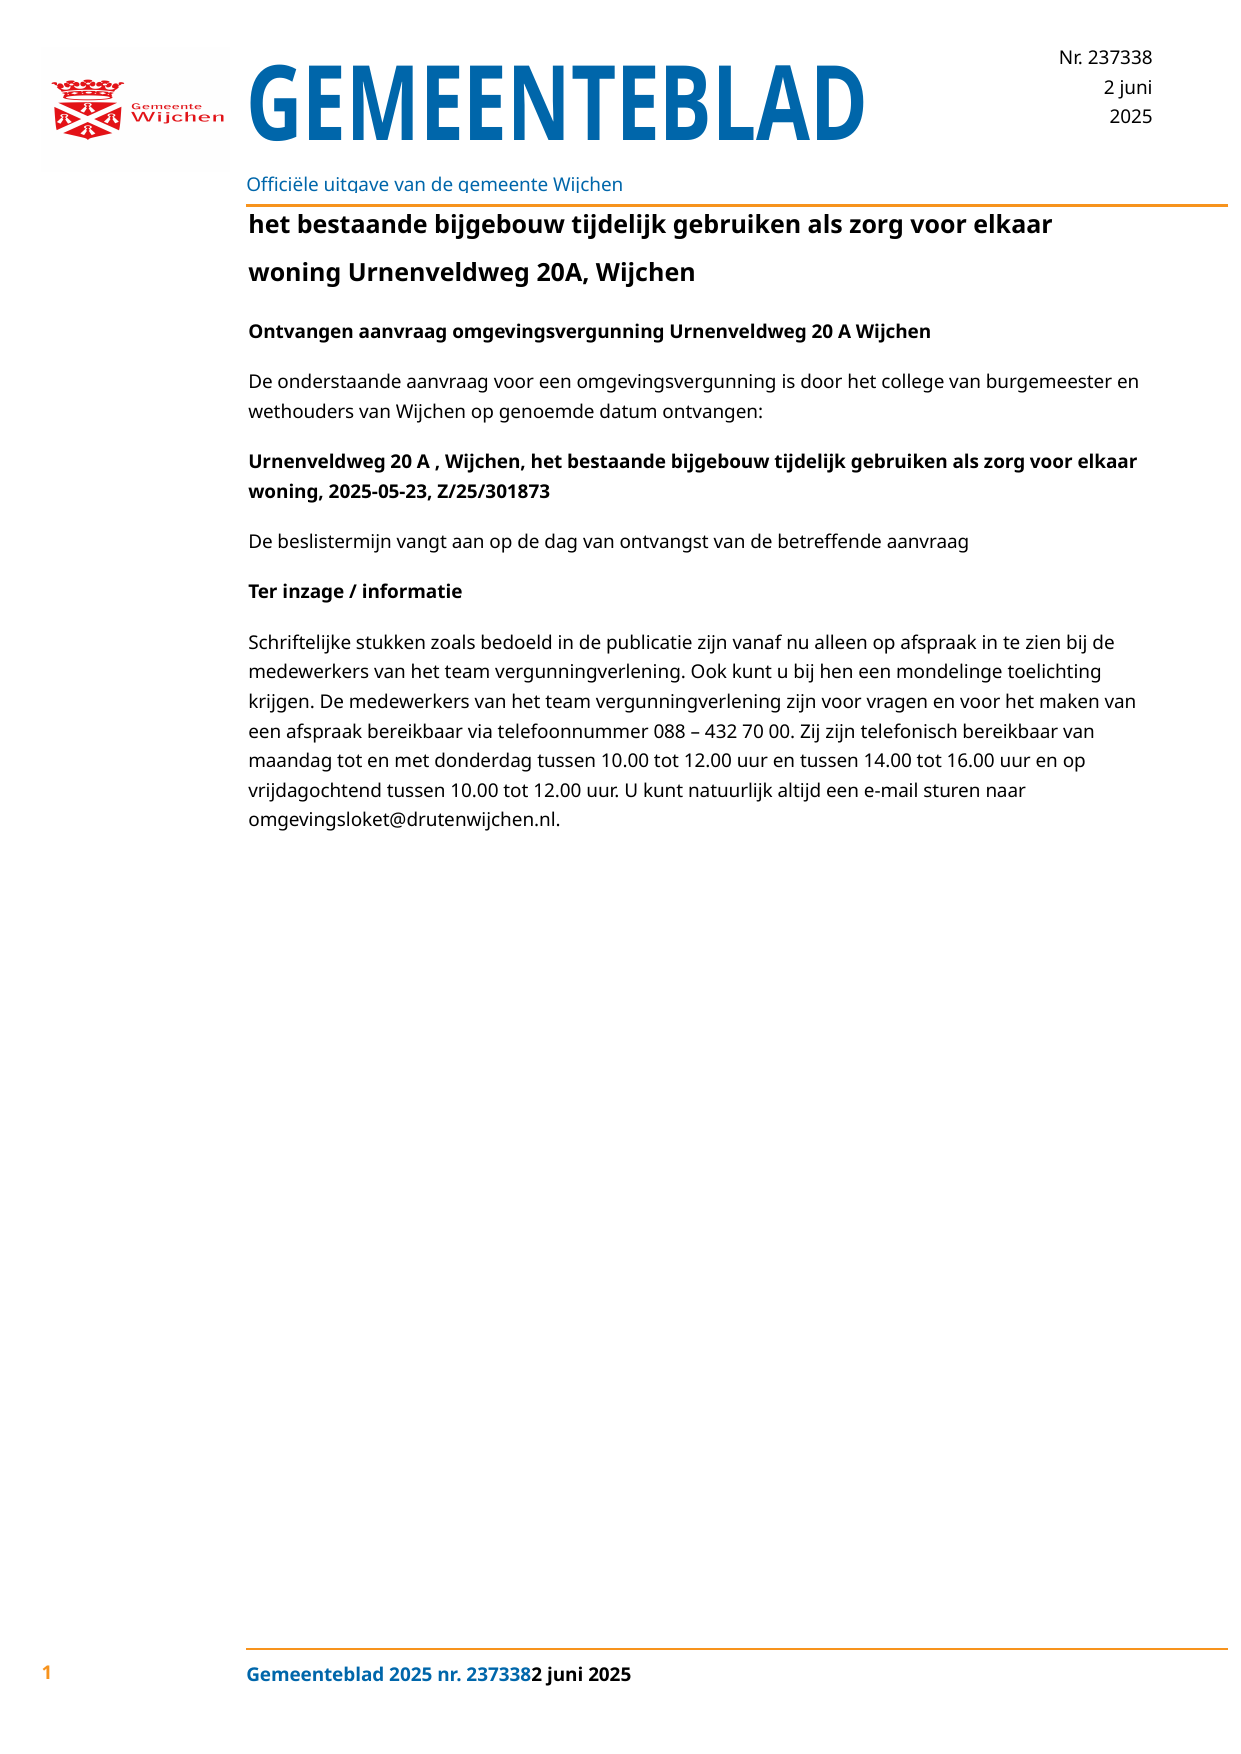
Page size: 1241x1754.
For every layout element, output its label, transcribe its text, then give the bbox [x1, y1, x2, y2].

text het bestaande bijgebouw tijdelijk gebruiken als zorg voor elkaar woning Urnenveldweg 20A, Wijchen [248, 207, 1152, 288]
text Ter inzage / informatie [248, 579, 1152, 604]
text De onderstaande aanvraag voor een omgevingsvergunning is door het college van burgemeester en wethouders van Wijchen op genoemde datum ontvangen: [248, 368, 1152, 424]
picture [41, 47, 231, 172]
text Urnenveldweg 20 A , Wijchen, het bestaande bijgebouw tijdelijk gebruiken als zorg voor elkaar woning, 2025-05-23, Z/25/301873 [248, 448, 1152, 504]
text De beslistermijn vangt aan op de dag van ontvangst van de betreffende aanvraag [248, 528, 1152, 554]
text Schriftelijke stukken zoals bedoeld in de publicatie zijn vanaf nu alleen op afspraak in te zien bij de medewerkers van het team vergunningverlening. Ook kunt u bij hen een mondelinge toelichting krijgen. De medewerkers van het team vergunningverlening zijn voor vragen en voor het maken van een afspraak bereikbaar via telefoonnummer 088 – 432 70 00. Zij zijn telefonisch bereikbaar van maandag tot en met donderdag tussen 10.00 tot 12.00 uur en tussen 14.00 tot 16.00 uur en op vrijdagochtend tussen 10.00 tot 12.00 uur. U kunt natuurlijk altijd een e-mail sturen naar omgevingsloket@drutenwijchen.nl. [248, 629, 1152, 832]
text Ontvangen aanvraag omgevingsvergunning Urnenveldweg 20 A Wijchen [248, 318, 1152, 344]
